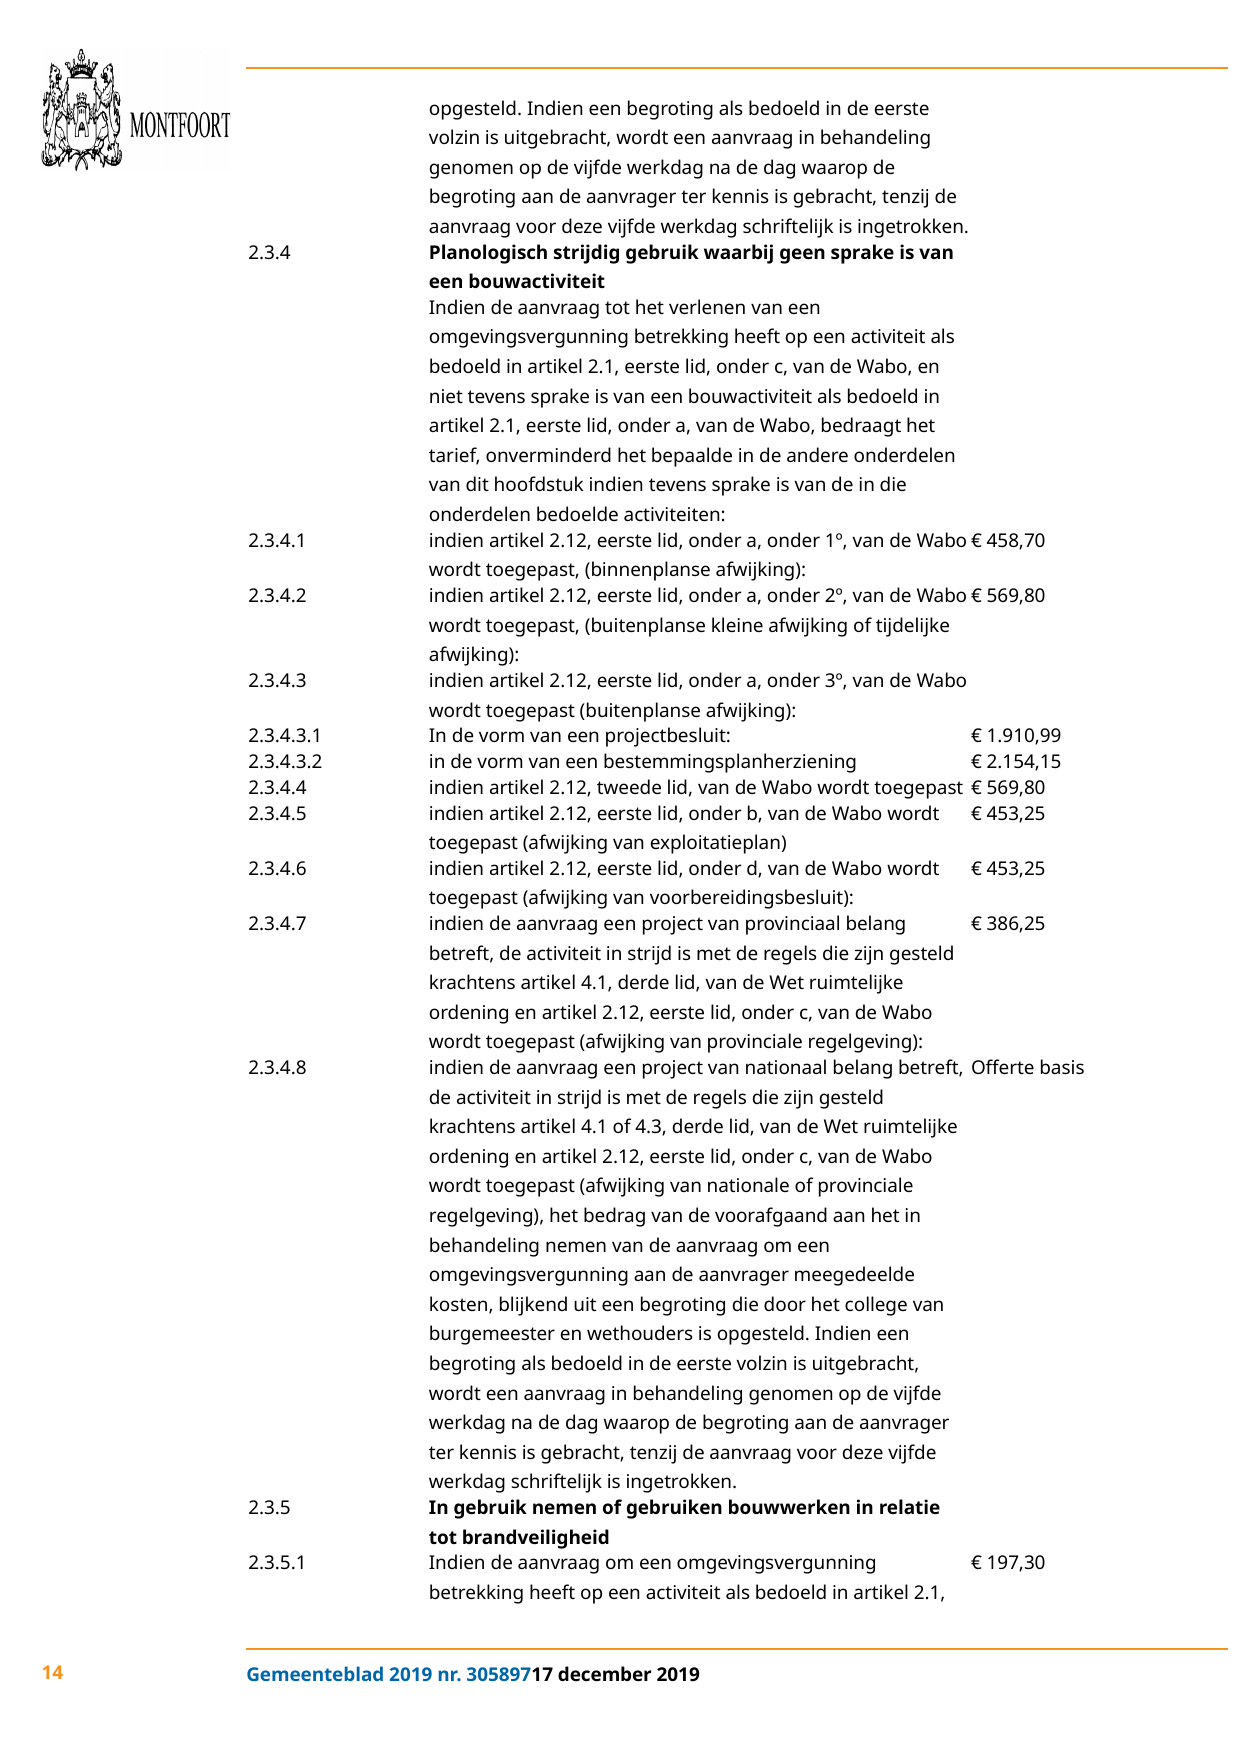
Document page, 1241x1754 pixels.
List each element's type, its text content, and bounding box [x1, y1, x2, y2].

table_cell indien artikel 2.12, eerste lid, onder a, onder 1º, van de Wabo wordt toegepast, (binnenplanse afwijking): [429, 527, 971, 582]
picture [41, 47, 231, 172]
table_cell [971, 667, 1152, 722]
table_cell 2.3.4.3.2 [248, 748, 429, 774]
table_cell 2.3.4.3.1 [248, 723, 429, 748]
table_cell 2.3.4.5 [248, 800, 429, 855]
table_cell € 386,25 [971, 910, 1152, 1054]
table_cell [971, 239, 1152, 294]
table_cell Offerte basis [971, 1054, 1152, 1494]
table_cell In gebruik nemen of gebruiken bouwwerken in relatie tot brandveiligheid [429, 1494, 971, 1549]
table_cell indien de aanvraag een project van provinciaal belang betreft, de activiteit in strijd is met de regels die zijn gesteld krachtens artikel 4.1, derde lid, van de Wet ruimtelijke ordening en artikel 2.12, eerste lid, onder c, van de Wabo wordt toegepast (afwijking van provinciale regelgeving): [429, 910, 971, 1054]
table_cell 2.3.4.7 [248, 910, 429, 1054]
table_cell € 569,80 [971, 582, 1152, 667]
table_cell In de vorm van een projectbesluit: [429, 723, 971, 748]
table_cell 2.3.4.1 [248, 527, 429, 582]
table_cell [971, 95, 1152, 239]
table_cell [248, 294, 429, 527]
table_cell 2.3.4 [248, 239, 429, 294]
table_cell indien artikel 2.12, eerste lid, onder a, onder 3º, van de Wabo wordt toegepast (buitenplanse afwijking): [429, 667, 971, 722]
table_cell 2.3.5 [248, 1494, 429, 1549]
table_cell [971, 294, 1152, 527]
table_cell € 197,30 [971, 1550, 1152, 1605]
table_cell 2.3.4.2 [248, 582, 429, 667]
table_cell in de vorm van een bestemmingsplanherziening [429, 748, 971, 774]
table_cell Planologisch strijdig gebruik waarbij geen sprake is van een bouwactiviteit [429, 239, 971, 294]
table_cell € 1.910,99 [971, 723, 1152, 748]
table_cell € 2.154,15 [971, 748, 1152, 774]
table_cell 2.3.5.1 [248, 1550, 429, 1605]
table_cell [248, 95, 429, 239]
table_cell € 453,25 [971, 800, 1152, 855]
table_cell Indien de aanvraag tot het verlenen van een omgevingsvergunning betrekking heeft op een activiteit als bedoeld in artikel 2.1, eerste lid, onder c, van de Wabo, en niet tevens sprake is van een bouwactiviteit als bedoeld in artikel 2.1, eerste lid, onder a, van de Wabo, bedraagt het tarief, onverminderd het bepaalde in de andere onderdelen van dit hoofdstuk indien tevens sprake is van de in die onderdelen bedoelde activiteiten: [429, 294, 971, 527]
table_cell 2.3.4.6 [248, 855, 429, 910]
table_cell indien de aanvraag een project van nationaal belang betreft, de activiteit in strijd is met de regels die zijn gesteld krachtens artikel 4.1 of 4.3, derde lid, van de Wet ruimtelijke ordening en artikel 2.12, eerste lid, onder c, van de Wabo wordt toegepast (afwijking van nationale of provinciale regelgeving), het bedrag van de voorafgaand aan het in behandeling nemen van de aanvraag om een omgevingsvergunning aan de aanvrager meegedeelde kosten, blijkend uit een begroting die door het college van burgemeester en wethouders is opgesteld. Indien een begroting als bedoeld in de eerste volzin is uitgebracht, wordt een aanvraag in behandeling genomen op de vijfde werkdag na de dag waarop de begroting aan de aanvrager ter kennis is gebracht, tenzij de aanvraag voor deze vijfde werkdag schriftelijk is ingetrokken. [429, 1054, 971, 1494]
table_cell opgesteld. Indien een begroting als bedoeld in de eerste volzin is uitgebracht, wordt een aanvraag in behandeling genomen op de vijfde werkdag na de dag waarop de begroting aan de aanvrager ter kennis is gebracht, tenzij de aanvraag voor deze vijfde werkdag schriftelijk is ingetrokken. [429, 95, 971, 239]
table_cell [971, 1494, 1152, 1549]
table_cell 2.3.4.4 [248, 774, 429, 800]
table_cell indien artikel 2.12, eerste lid, onder a, onder 2º, van de Wabo wordt toegepast, (buitenplanse kleine afwijking of tijdelijke afwijking): [429, 582, 971, 667]
table_cell 2.3.4.8 [248, 1054, 429, 1494]
table_cell € 458,70 [971, 527, 1152, 582]
table_cell indien artikel 2.12, tweede lid, van de Wabo wordt toegepast [429, 774, 971, 800]
table_cell indien artikel 2.12, eerste lid, onder b, van de Wabo wordt toegepast (afwijking van exploitatieplan) [429, 800, 971, 855]
table_cell € 569,80 [971, 774, 1152, 800]
table_cell indien artikel 2.12, eerste lid, onder d, van de Wabo wordt toegepast (afwijking van voorbereidingsbesluit): [429, 855, 971, 910]
table_cell 2.3.4.3 [248, 667, 429, 722]
table_cell € 453,25 [971, 855, 1152, 910]
table_cell Indien de aanvraag om een omgevingsvergunning betrekking heeft op een activiteit als bedoeld in artikel 2.1, [429, 1550, 971, 1605]
